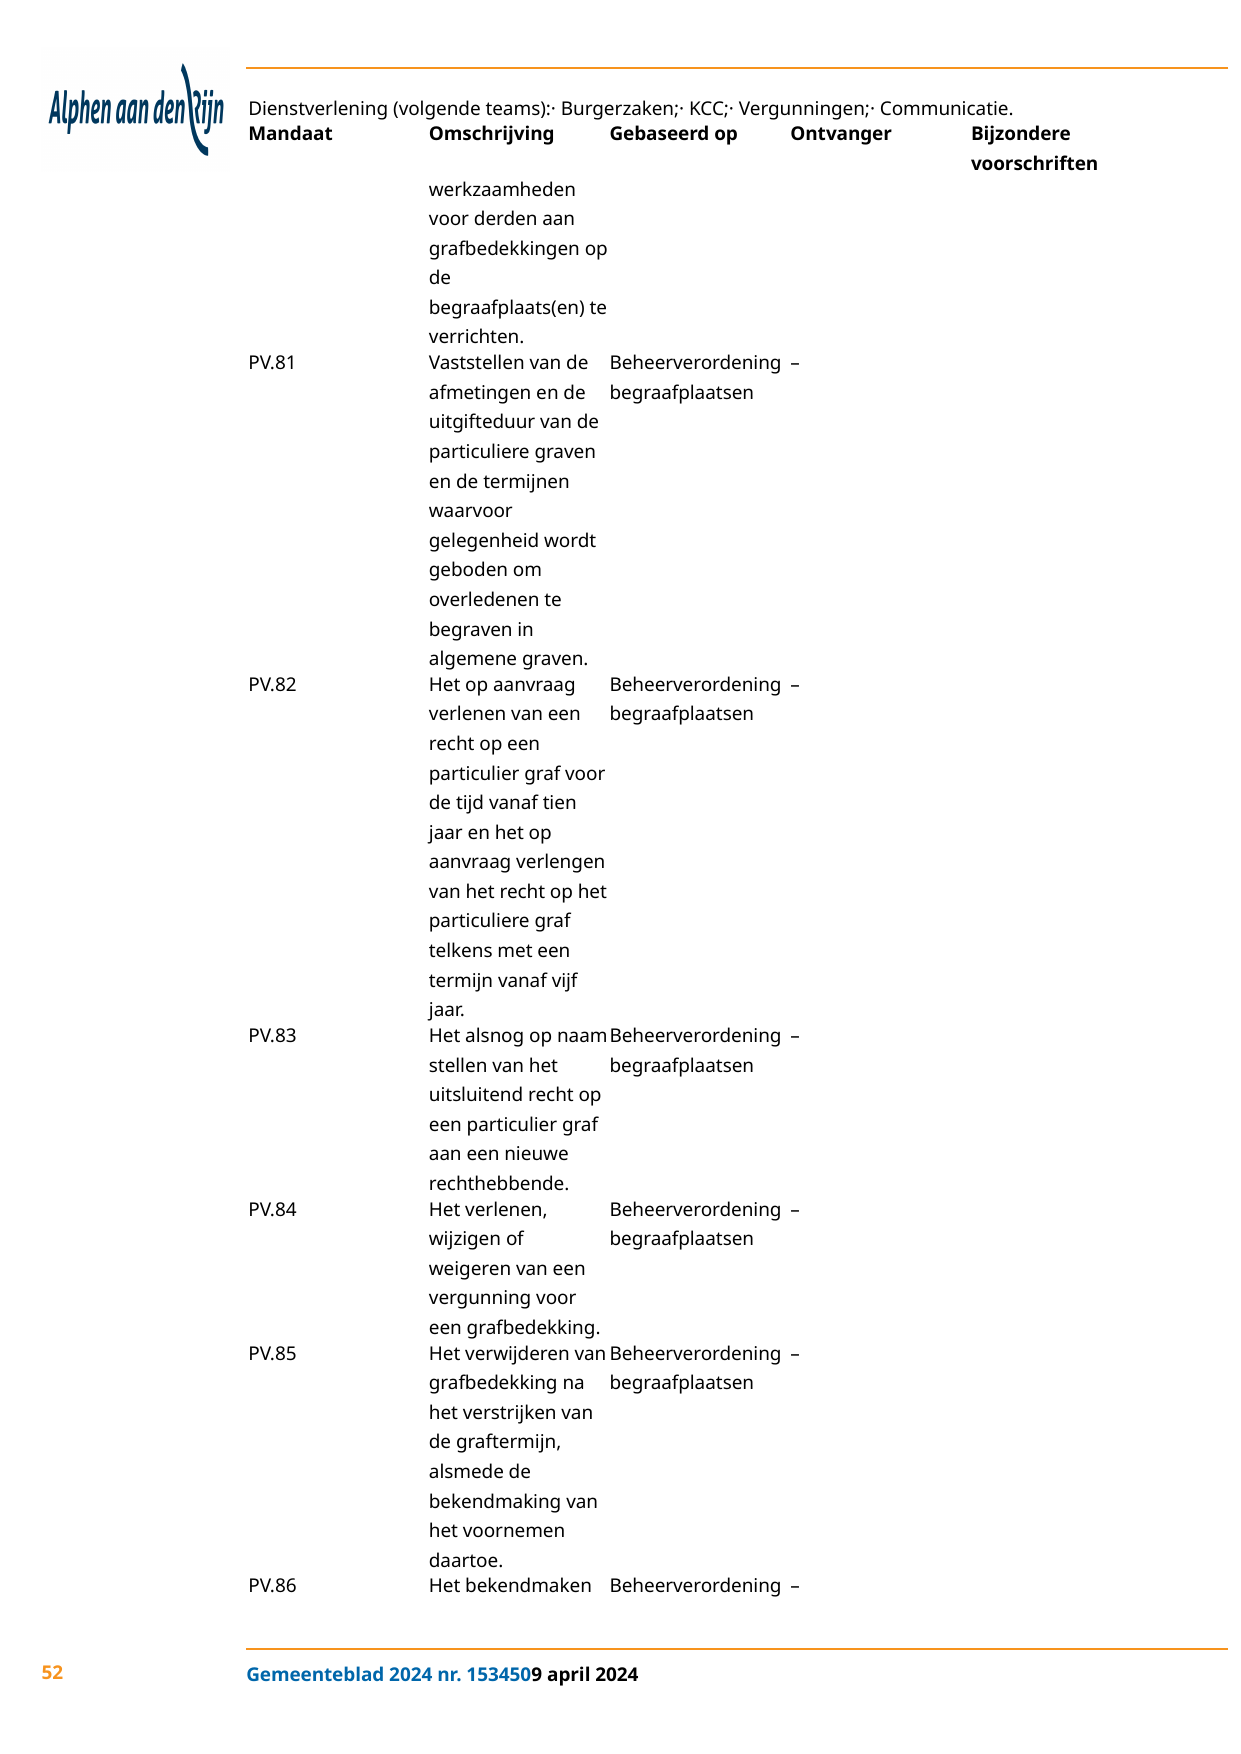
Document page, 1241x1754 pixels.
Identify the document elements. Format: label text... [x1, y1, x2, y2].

table_cell PV.86 [248, 1573, 429, 1598]
table_cell Bijzondere voorschriften [971, 121, 1152, 176]
table_cell [790, 1196, 971, 1340]
table_cell PV.81 [248, 350, 429, 671]
table_cell Beheerverordening begraafplaatsen [609, 1340, 790, 1573]
table_cell Mandaat [248, 121, 429, 176]
table_cell Beheerverordening [609, 1573, 790, 1598]
table_cell [790, 1340, 971, 1573]
table_cell [971, 350, 1152, 671]
table_cell [790, 1573, 971, 1598]
table_cell PV.83 [248, 1022, 429, 1196]
picture [41, 47, 231, 172]
table_cell PV.85 [248, 1340, 429, 1573]
table_cell Het alsnog op naam stellen van het uitsluitend recht op een particulier graf aan een nieuwe rechthebbende. [429, 1022, 609, 1196]
table_cell werkzaamheden voor derden aan grafbedekkingen op de begraafplaats(en) te verrichten. [429, 176, 609, 349]
table_cell [609, 176, 790, 349]
table_cell Het verwijderen van grafbedekking na het verstrijken van de graftermijn, alsmede de bekendmaking van het voornemen daartoe. [429, 1340, 609, 1573]
table_cell Het op aanvraag verlenen van een recht op een particulier graf voor de tijd vanaf tien jaar en het op aanvraag verlengen van het recht op het particuliere graf telkens met een termijn vanaf vijf jaar. [429, 671, 609, 1022]
table_cell [971, 1022, 1152, 1196]
table_cell PV.84 [248, 1196, 429, 1340]
table_cell PV.82 [248, 671, 429, 1022]
table_header Dienstverlening (volgende teams):· Burgerzaken;· KCC;· Vergunningen;· Communicatie. [248, 95, 1152, 121]
table_cell [971, 1340, 1152, 1573]
table_cell [971, 176, 1152, 349]
table_cell Gebaseerd op [609, 121, 790, 176]
table_cell Ontvanger [790, 121, 971, 176]
table_cell [971, 671, 1152, 1022]
table_cell Het bekendmaken [429, 1573, 609, 1598]
table_cell Omschrijving [429, 121, 609, 176]
table_cell [790, 176, 971, 349]
table_cell Het verlenen, wijzigen of weigeren van een vergunning voor een grafbedekking. [429, 1196, 609, 1340]
table_cell Beheerverordening begraafplaatsen [609, 350, 790, 671]
table_cell [790, 671, 971, 1022]
table_cell [971, 1196, 1152, 1340]
table_cell [248, 176, 429, 349]
table_cell Beheerverordening begraafplaatsen [609, 671, 790, 1022]
table_cell [790, 350, 971, 671]
table_cell [971, 1573, 1152, 1598]
table_cell Beheerverordening begraafplaatsen [609, 1022, 790, 1196]
table_cell Beheerverordening begraafplaatsen [609, 1196, 790, 1340]
table_cell [790, 1022, 971, 1196]
table_cell Vaststellen van de afmetingen en de uitgifteduur van de particuliere graven en de termijnen waarvoor gelegenheid wordt geboden om overledenen te begraven in algemene graven. [429, 350, 609, 671]
